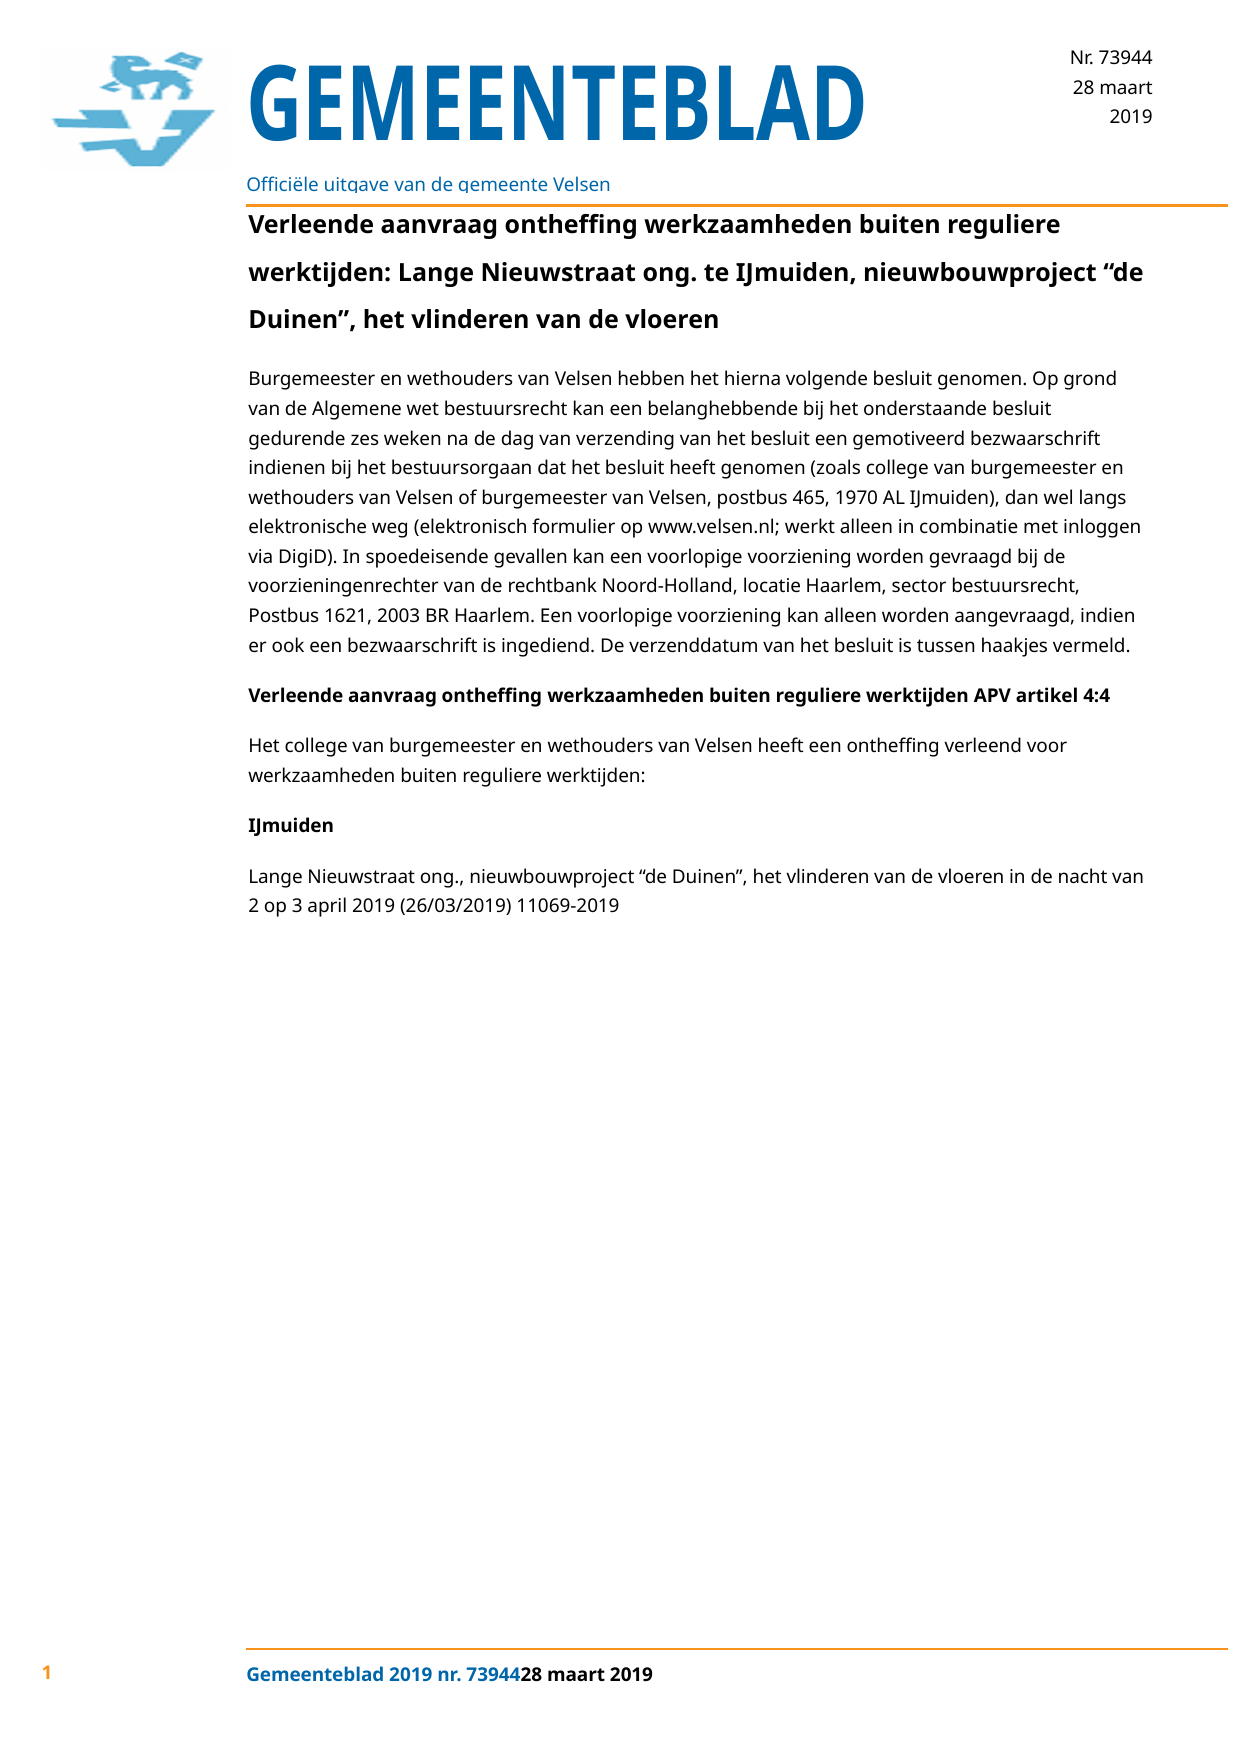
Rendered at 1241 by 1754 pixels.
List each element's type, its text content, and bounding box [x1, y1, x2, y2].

text IJmuiden [248, 813, 1152, 838]
text Lange Nieuwstraat ong., nieuwbouwproject “de Duinen”, het vlinderen van de vloeren in de nacht van 2 op 3 april 2019 (26/03/2019) 11069-2019 [248, 863, 1152, 918]
text Het college van burgemeester en wethouders van Velsen heeft een ontheffing verleend voor werkzaamheden buiten reguliere werktijden: [248, 733, 1152, 788]
picture [41, 47, 231, 172]
text Verleende aanvraag ontheffing werkzaamheden buiten reguliere werktijden APV artikel 4:4 [248, 682, 1152, 708]
text Verleende aanvraag ontheffing werkzaamheden buiten reguliere werktijden: Lange Nieuwstraat ong. te IJmuiden, nieuwbouwproject “de Duinen”, het vlinderen van de vloeren [248, 207, 1152, 336]
text Burgemeester en wethouders van Velsen hebben het hierna volgende besluit genomen. Op grond van de Algemene wet bestuursrecht kan een belanghebbende bij het onderstaande besluit gedurende zes weken na de dag van verzending van het besluit een gemotiveerd bezwaarschrift indienen bij het bestuursorgaan dat het besluit heeft genomen (zoals college van burgemeester en wethouders van Velsen of burgemeester van Velsen, postbus 465, 1970 AL IJmuiden), dan wel langs elektronische weg (elektronisch formulier op www.velsen.nl; werkt alleen in combinatie met inloggen via DigiD). In spoedeisende gevallen kan een voorlopige voorziening worden gevraagd bij de voorzieningenrechter van de rechtbank Noord-Holland, locatie Haarlem, sector bestuursrecht, Postbus 1621, 2003 BR Haarlem. Een voorlopige voorziening kan alleen worden aangevraagd, indien er ook een bezwaarschrift is ingediend. De verzenddatum van het besluit is tussen haakjes vermeld. [248, 366, 1152, 657]
